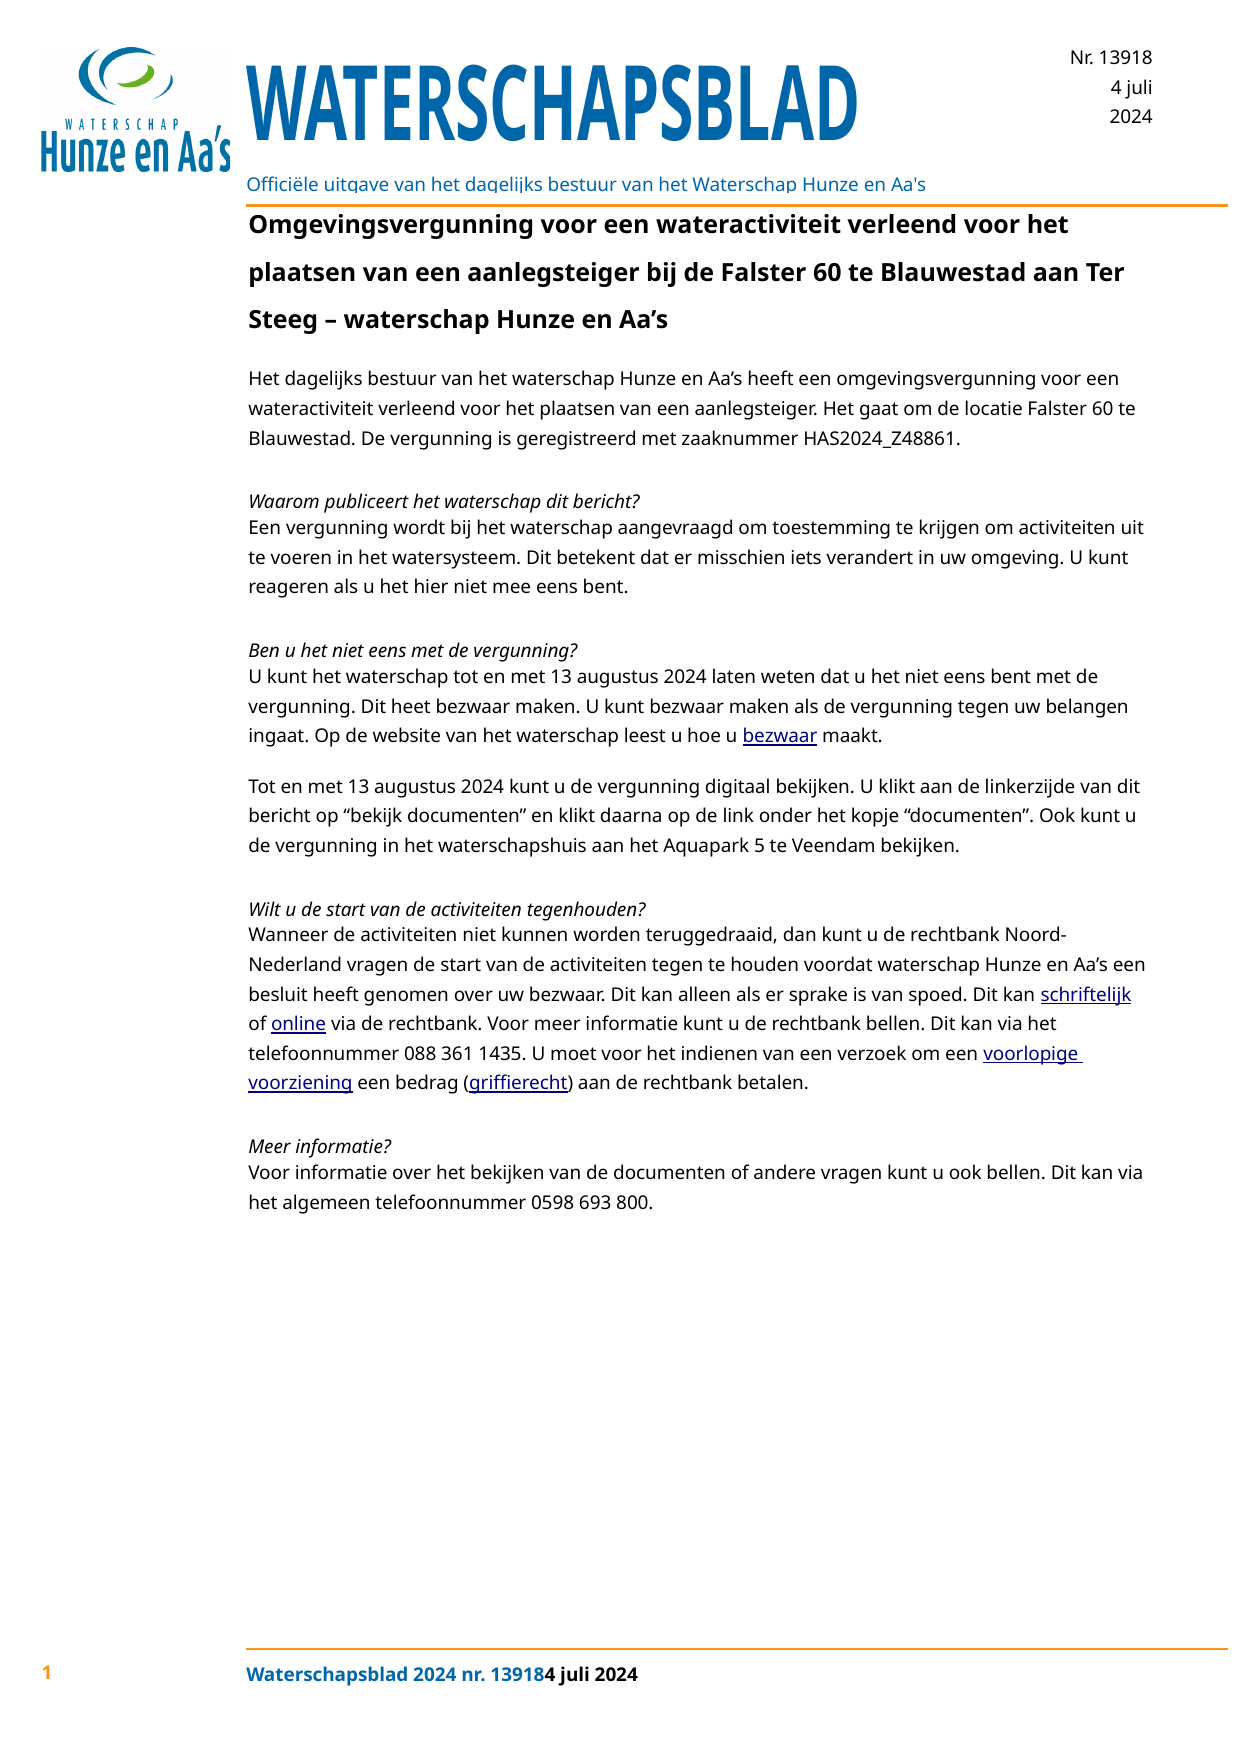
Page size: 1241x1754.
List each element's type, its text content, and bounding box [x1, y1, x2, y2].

picture [183, 163, 191, 172]
text Omgevingsvergunning voor een wateractiviteit verleend voor het plaatsen van een aanlegsteiger bij de Falster 60 te Blauwestad aan Ter Steeg – waterschap Hunze en Aa’s [248, 207, 1152, 336]
text Waarom publiceert het waterschap dit bericht? [248, 489, 1152, 514]
text U kunt het waterschap tot en met 13 augustus 2024 laten weten dat u het niet eens bent met de vergunning. Dit heet bezwaar maken. U kunt bezwaar maken als de vergunning tegen uw belangen ingaat. Op de website van het waterschap leest u hoe u bezwaar maakt. [248, 663, 1152, 748]
picture [47, 154, 51, 172]
text Het dagelijks bestuur van het waterschap Hunze en Aa’s heeft een omgevingsvergunning voor een wateractiviteit verleend voor het plaatsen van een aanlegsteiger. Het gaat om de locatie Falster 60 te Blauwestad. De vergunning is geregistreerd met zaaknummer HAS2024_Z48861. [248, 366, 1152, 450]
picture [41, 47, 231, 172]
text Ben u het niet eens met de vergunning? [248, 637, 1152, 663]
text Meer informatie? [248, 1133, 1152, 1159]
text Tot en met 13 augustus 2024 kunt u de vergunning digitaal bekijken. U klikt aan de linkerzijde van dit bericht op “bekijk documenten” en klikt daarna op de link onder het kopje “documenten”. Ook kunt u de vergunning in het waterschapshuis aan het Aquapark 5 te Veendam bekijken. [248, 773, 1152, 858]
text Een vergunning wordt bij het waterschap aangevraagd om toestemming te krijgen om activiteiten uit te voeren in het watersysteem. Dit betekent dat er misschien iets verandert in uw omgeving. U kunt reageren als u het hier niet mee eens bent. [248, 514, 1152, 599]
text Wilt u de start van de activiteiten tegenhouden? [248, 896, 1152, 922]
picture [226, 145, 231, 156]
text Wanneer de activiteiten niet kunnen worden teruggedraaid, dan kunt u de rechtbank Noord-Nederland vragen de start van de activiteiten tegen te houden voordat waterschap Hunze en Aa’s een besluit heeft genomen over uw bezwaar. Dit kan alleen als er sprake is van spoed. Dit kan schriftelijk of online via de rechtbank. Voor meer informatie kunt u de rechtbank bellen. Dit kan via het telefoonnummer 088 361 1435. U moet voor het indienen van een verzoek om een voorlopige voorziening een bedrag (griffierecht) aan de rechtbank betalen. [248, 922, 1152, 1095]
text Voor informatie over het bekijken van de documenten of andere vragen kunt u ook bellen. Dit kan via het algemeen telefoonnummer 0598 693 800. [248, 1159, 1152, 1214]
